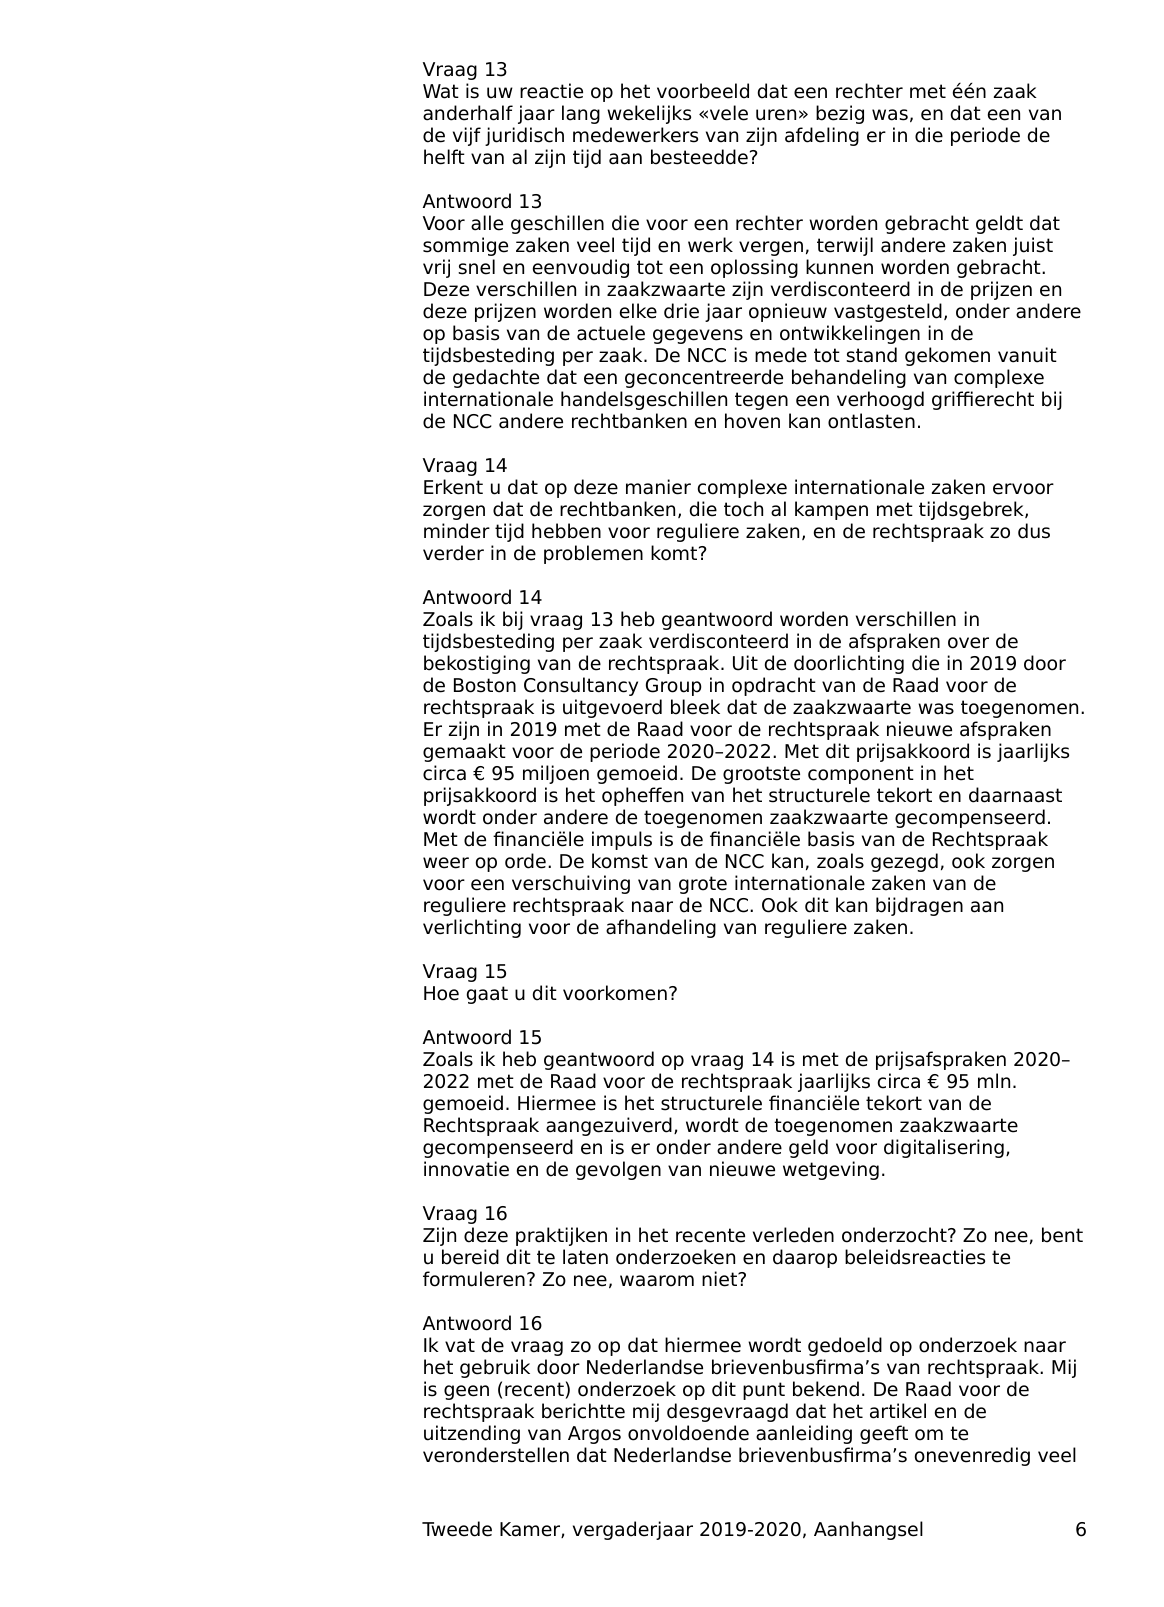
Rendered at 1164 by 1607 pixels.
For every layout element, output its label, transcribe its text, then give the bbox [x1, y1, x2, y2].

text Vraag 15 [422, 961, 1087, 983]
text Ik vat de vraag zo op dat hiermee wordt gedoeld op onderzoek naar het gebruik door Nederlandse brievenbusfirma’s van rechtspraak. Mij is geen (recent) onderzoek op dit punt bekend. De Raad voor de rechtspraak berichtte mij desgevraagd dat het artikel en de uitzending van Argos onvoldoende aanleiding geeft om te veronderstellen dat Nederlandse brievenbusfirma’s onevenredig veel [422, 1335, 1087, 1467]
text Vraag 14 [422, 455, 1087, 477]
text Erkent u dat op deze manier complexe internationale zaken ervoor zorgen dat de rechtbanken, die toch al kampen met tijdsgebrek, minder tijd hebben voor reguliere zaken, en de rechtspraak zo dus verder in de problemen komt? [422, 477, 1087, 565]
text Zoals ik heb geantwoord op vraag 14 is met de prijsafspraken 2020–2022 met de Raad voor de rechtspraak jaarlijks circa € 95 mln. gemoeid. Hiermee is het structurele financiële tekort van de Rechtspraak aangezuiverd, wordt de toegenomen zaakzwaarte gecompenseerd en is er onder andere geld voor digitalisering, innovatie en de gevolgen van nieuwe wetgeving. [422, 1049, 1087, 1181]
text Antwoord 14 [422, 587, 1087, 609]
text Antwoord 13 [422, 191, 1087, 213]
text Zijn deze praktijken in het recente verleden onderzocht? Zo nee, bent u bereid dit te laten onderzoeken en daarop beleidsreacties te formuleren? Zo nee, waarom niet? [422, 1225, 1087, 1291]
text Zoals ik bij vraag 13 heb geantwoord worden verschillen in tijdsbesteding per zaak verdisconteerd in de afspraken over de bekostiging van de rechtspraak. Uit de doorlichting die in 2019 door de Boston Consultancy Group in opdracht van de Raad voor de rechtspraak is uitgevoerd bleek dat de zaakzwaarte was toegenomen. Er zijn in 2019 met de Raad voor de rechtspraak nieuwe afspraken gemaakt voor de periode 2020–2022. Met dit prijsakkoord is jaarlijks circa € 95 miljoen gemoeid. De grootste component in het prijsakkoord is het opheffen van het structurele tekort en daarnaast wordt onder andere de toegenomen zaakzwaarte gecompenseerd. Met de financiële impuls is de financiële basis van de Rechtspraak weer op orde. De komst van de NCC kan, zoals gezegd, ook zorgen voor een verschuiving van grote internationale zaken van de reguliere rechtspraak naar de NCC. Ook dit kan bijdragen aan verlichting voor de afhandeling van reguliere zaken. [422, 609, 1087, 939]
text Voor alle geschillen die voor een rechter worden gebracht geldt dat sommige zaken veel tijd en werk vergen, terwijl andere zaken juist vrij snel en eenvoudig tot een oplossing kunnen worden gebracht. Deze verschillen in zaakzwaarte zijn verdisconteerd in de prijzen en deze prijzen worden elke drie jaar opnieuw vastgesteld, onder andere op basis van de actuele gegevens en ontwikkelingen in de tijdsbesteding per zaak. De NCC is mede tot stand gekomen vanuit de gedachte dat een geconcentreerde behandeling van complexe internationale handelsgeschillen tegen een verhoogd griffierecht bij de NCC andere rechtbanken en hoven kan ontlasten. [422, 213, 1087, 433]
text Antwoord 16 [422, 1313, 1087, 1335]
text Wat is uw reactie op het voorbeeld dat een rechter met één zaak anderhalf jaar lang wekelijks «vele uren» bezig was, en dat een van de vijf juridisch medewerkers van zijn afdeling er in die periode de helft van al zijn tijd aan besteedde? [422, 81, 1087, 169]
text Vraag 13 [422, 59, 1087, 81]
text Hoe gaat u dit voorkomen? [422, 983, 1087, 1005]
text Antwoord 15 [422, 1027, 1087, 1049]
text Vraag 16 [422, 1203, 1087, 1225]
